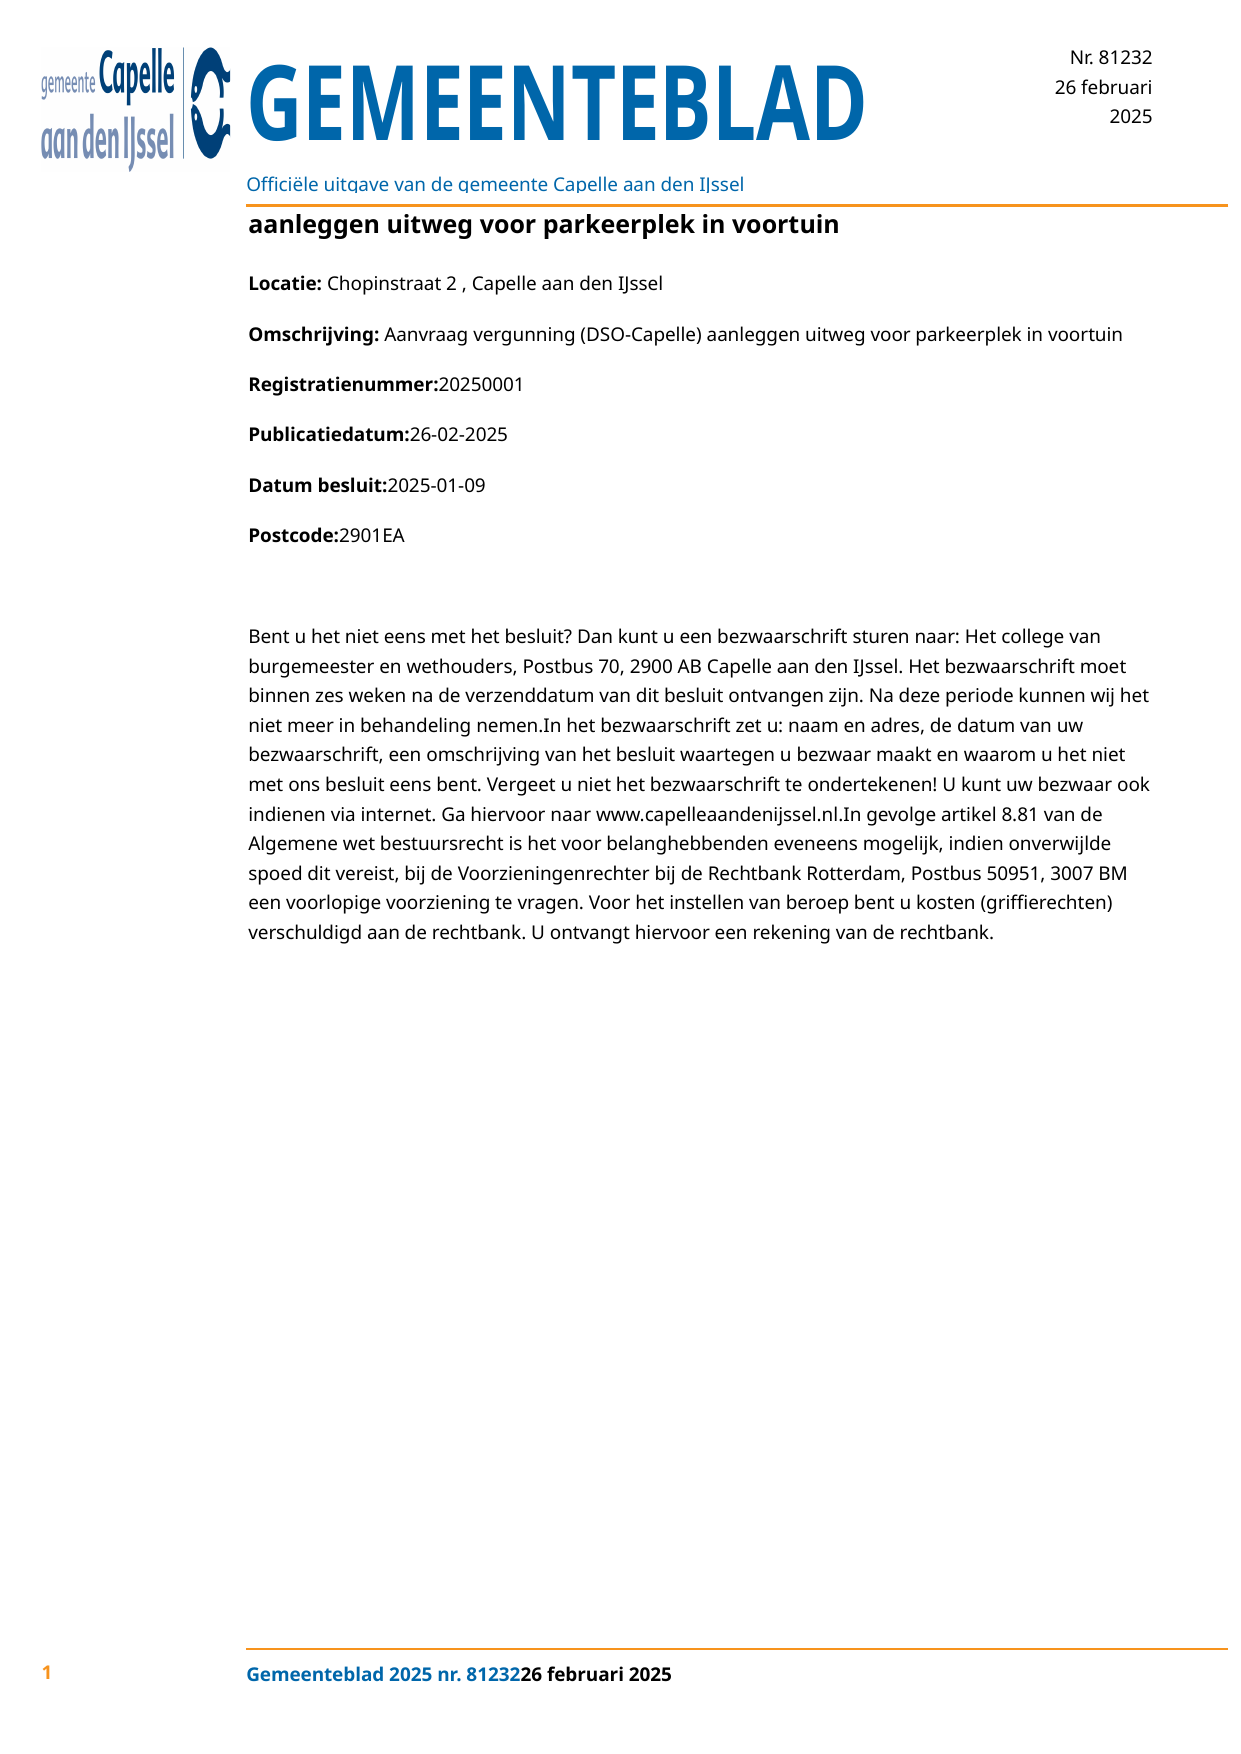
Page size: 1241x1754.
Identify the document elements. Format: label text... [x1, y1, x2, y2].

text Bent u het niet eens met het besluit? Dan kunt u een bezwaarschrift sturen naar: Het college van burgemeester en wethouders, Postbus 70, 2900 AB Capelle aan den IJssel. Het bezwaarschrift moet binnen zes weken na de verzenddatum van dit besluit ontvangen zijn. Na deze periode kunnen wij het niet meer in behandeling nemen.In het bezwaarschrift zet u: naam en adres, de datum van uw bezwaarschrift, een omschrijving van het besluit waartegen u bezwaar maakt en waarom u het niet met ons besluit eens bent. Vergeet u niet het bezwaarschrift te ondertekenen! U kunt uw bezwaar ook indienen via internet. Ga hiervoor naar www.capelleaandenijssel.nl.In gevolge artikel 8.81 van de Algemene wet bestuursrecht is het voor belanghebbenden eveneens mogelijk, indien onverwijlde spoed dit vereist, bij de Voorzieningenrechter bij de Rechtbank Rotterdam, Postbus 50951, 3007 BM een voorlopige voorziening te vragen. Voor het instellen van beroep bent u kosten (griffierechten) verschuldigd aan de rechtbank. U ontvangt hiervoor een rekening van de rechtbank. [248, 623, 1152, 945]
text Publicatiedatum:26-02-2025 [248, 422, 1152, 447]
text Postcode:2901EA [248, 522, 1152, 548]
text Omschrijving: Aanvraag vergunning (DSO-Capelle) aanleggen uitweg voor parkeerplek in voortuin [248, 321, 1152, 346]
text Locatie: Chopinstraat 2 , Capelle aan den IJssel [248, 270, 1152, 296]
text aanleggen uitweg voor parkeerplek in voortuin [248, 207, 1152, 241]
picture [41, 47, 231, 172]
text Registratienummer:20250001 [248, 371, 1152, 397]
text Datum besluit:2025-01-09 [248, 472, 1152, 498]
